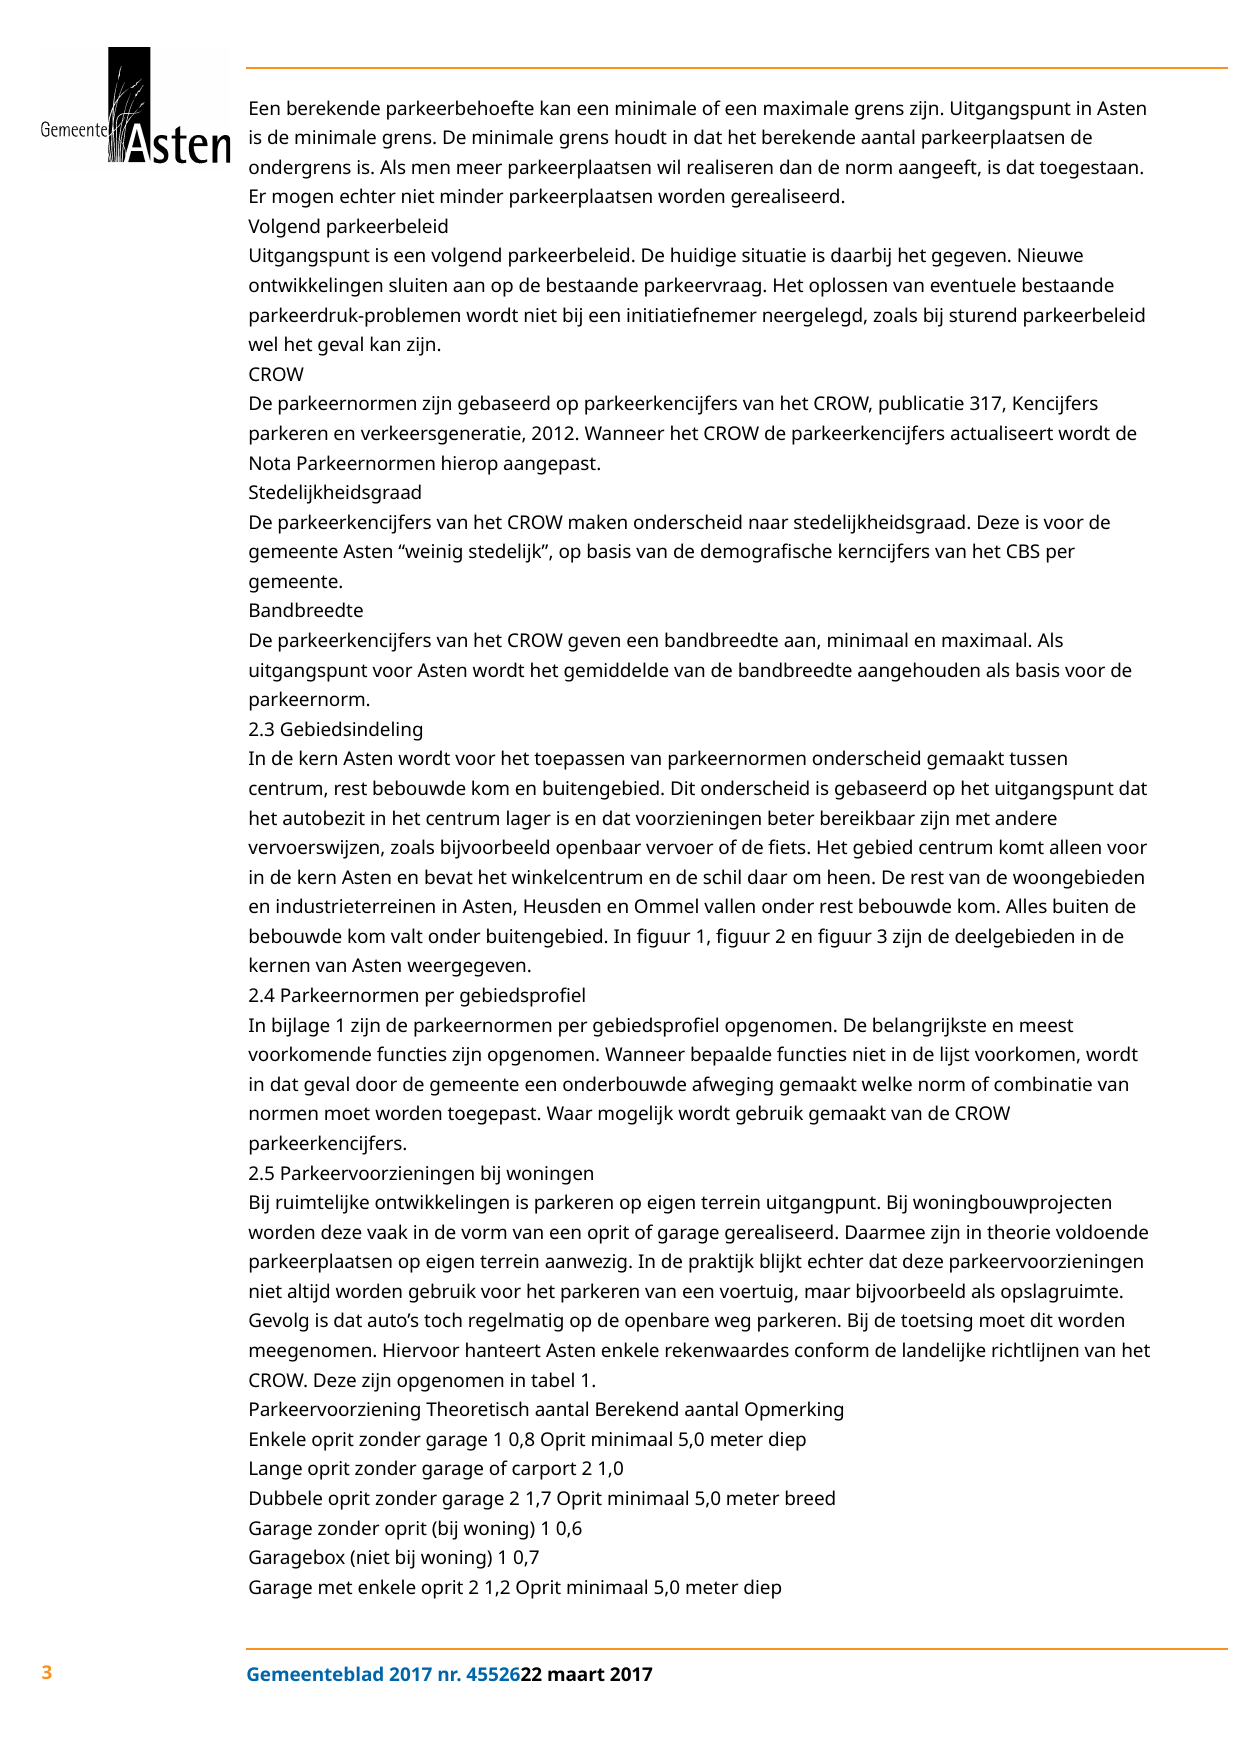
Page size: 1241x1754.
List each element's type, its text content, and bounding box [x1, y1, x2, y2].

text Parkeervoorziening Theoretisch aantal Berekend aantal Opmerking [248, 1396, 1152, 1422]
text Enkele oprit zonder garage 1 0,8 Oprit minimaal 5,0 meter diep [248, 1426, 1152, 1452]
text Garage zonder oprit (bij woning) 1 0,6 [248, 1515, 1152, 1541]
text Uitgangspunt is een volgend parkeerbeleid. De huidige situatie is daarbij het gegeven. Nieuwe ontwikkelingen sluiten aan op de bestaande parkeervraag. Het oplossen van eventuele bestaande parkeerdruk-problemen wordt niet bij een initiatiefnemer neergelegd, zoals bij sturend parkeerbeleid wel het geval kan zijn. [248, 243, 1152, 357]
text De parkeernormen zijn gebaseerd op parkeerkencijfers van het CROW, publicatie 317, Kencijfers parkeren en verkeersgeneratie, 2012. Wanneer het CROW de parkeerkencijfers actualiseert wordt de Nota Parkeernormen hierop aangepast. [248, 391, 1152, 476]
text De parkeerkencijfers van het CROW geven een bandbreedte aan, minimaal en maximaal. Als uitgangspunt voor Asten wordt het gemiddelde van de bandbreedte aangehouden als basis voor de parkeernorm. [248, 627, 1152, 712]
text In de kern Asten wordt voor het toepassen van parkeernormen onderscheid gemaakt tussen centrum, rest bebouwde kom en buitengebied. Dit onderscheid is gebaseerd op het uitgangspunt dat het autobezit in het centrum lager is en dat voorzieningen beter bereikbaar zijn met andere vervoerswijzen, zoals bijvoorbeeld openbaar vervoer of de fiets. Het gebied centrum komt alleen voor in de kern Asten en bevat het winkelcentrum en de schil daar om heen. De rest van de woongebieden en industrieterreinen in Asten, Heusden en Ommel vallen onder rest bebouwde kom. Alles buiten de bebouwde kom valt onder buitengebied. In figuur 1, figuur 2 en figuur 3 zijn de deelgebieden in de kernen van Asten weergegeven. [248, 746, 1152, 978]
text In bijlage 1 zijn de parkeernormen per gebiedsprofiel opgenomen. De belangrijkste en meest voorkomende functies zijn opgenomen. Wanneer bepaalde functies niet in de lijst voorkomen, wordt in dat geval door de gemeente een onderbouwde afweging gemaakt welke norm of combinatie van normen moet worden toegepast. Waar mogelijk wordt gebruik gemaakt van de CROW parkeerkencijfers. [248, 1012, 1152, 1156]
text 2.3 Gebiedsindeling [248, 716, 1152, 742]
text Garage met enkele oprit 2 1,2 Oprit minimaal 5,0 meter diep [248, 1574, 1152, 1600]
text Volgend parkeerbeleid [248, 213, 1152, 239]
text 2.5 Parkeervoorzieningen bij woningen [248, 1160, 1152, 1186]
text Bandbreedte [248, 598, 1152, 623]
picture [41, 47, 231, 172]
text Een berekende parkeerbehoefte kan een minimale of een maximale grens zijn. Uitgangspunt in Asten is de minimale grens. De minimale grens houdt in dat het berekende aantal parkeerplaatsen de ondergrens is. Als men meer parkeerplaatsen wil realiseren dan de norm aangeeft, is dat toegestaan. [248, 95, 1152, 180]
text Er mogen echter niet minder parkeerplaatsen worden gerealiseerd. [248, 183, 1152, 209]
text Stedelijkheidsgraad [248, 479, 1152, 505]
text Bij ruimtelijke ontwikkelingen is parkeren op eigen terrein uitgangpunt. Bij woningbouwprojecten worden deze vaak in de vorm van een oprit of garage gerealiseerd. Daarmee zijn in theorie voldoende parkeerplaatsen op eigen terrein aanwezig. In de praktijk blijkt echter dat deze parkeervoorzieningen niet altijd worden gebruik voor het parkeren van een voertuig, maar bijvoorbeeld als opslagruimte. Gevolg is dat auto’s toch regelmatig op de openbare weg parkeren. Bij de toetsing moet dit worden meegenomen. Hiervoor hanteert Asten enkele rekenwaardes conform de landelijke richtlijnen van het CROW. Deze zijn opgenomen in tabel 1. [248, 1189, 1152, 1393]
text 2.4 Parkeernormen per gebiedsprofiel [248, 982, 1152, 1008]
text Dubbele oprit zonder garage 2 1,7 Oprit minimaal 5,0 meter breed [248, 1485, 1152, 1511]
text Lange oprit zonder garage of carport 2 1,0 [248, 1456, 1152, 1481]
text De parkeerkencijfers van het CROW maken onderscheid naar stedelijkheidsgraad. Deze is voor de gemeente Asten “weinig stedelijk”, op basis van de demografische kerncijfers van het CBS per gemeente. [248, 509, 1152, 594]
text Garagebox (niet bij woning) 1 0,7 [248, 1544, 1152, 1570]
text CROW [248, 361, 1152, 387]
